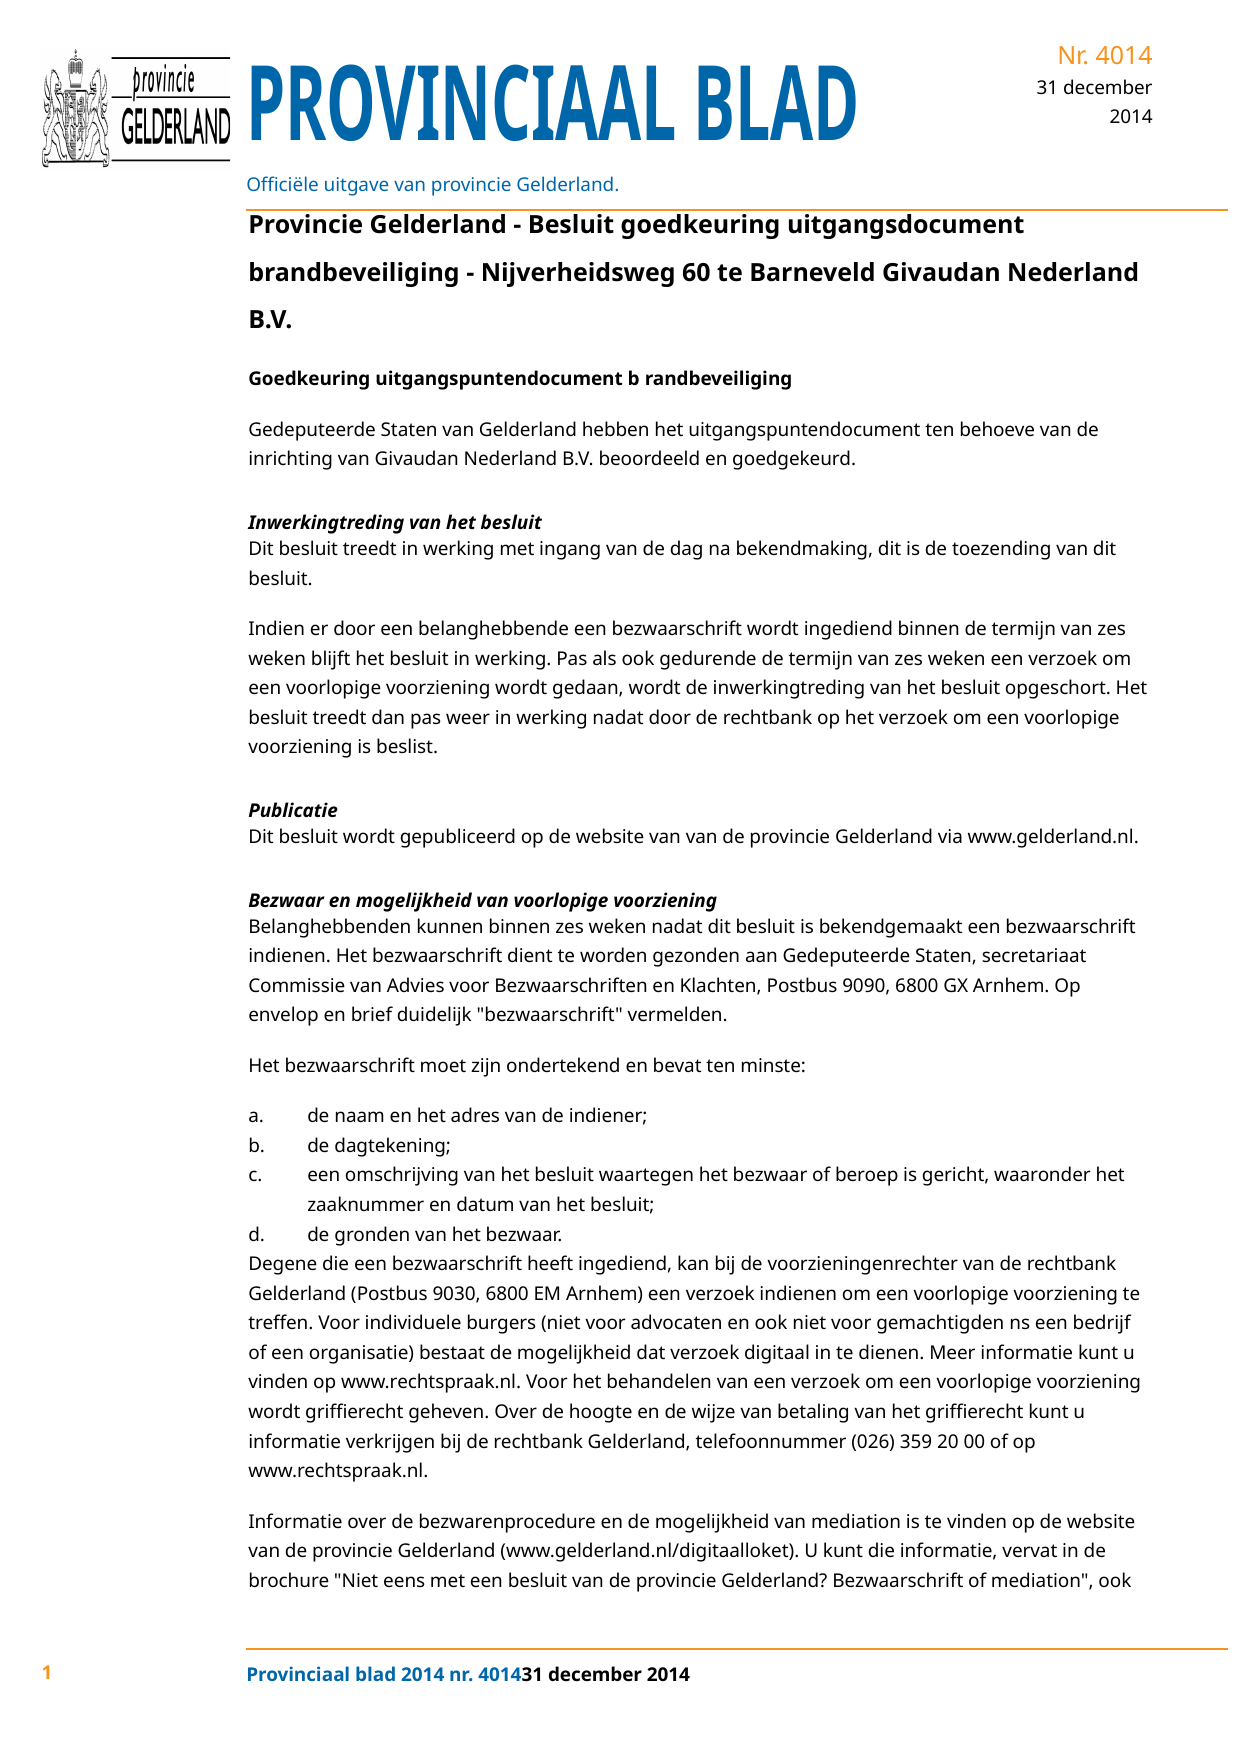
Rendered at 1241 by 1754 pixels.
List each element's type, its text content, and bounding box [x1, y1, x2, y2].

list een omschrijving van het besluit waartegen het bezwaar of beroep is gericht, waaronder het zaaknummer en datum van het besluit; [248, 1162, 1152, 1217]
text Degene die een bezwaarschrift heeft ingediend, kan bij de voorzieningenrechter van de rechtbank Gelderland (Postbus 9030, 6800 EM Arnhem) een verzoek indienen om een voorlopige voorziening te treffen. Voor individuele burgers (niet voor advocaten en ook niet voor gemachtigden ns een bedrijf of een organisatie) bestaat de mogelijkheid dat verzoek digitaal in te dienen. Meer informatie kunt u vinden op www.rechtspraak.nl. Voor het behandelen van een verzoek om een voorlopige voorziening wordt griffierecht geheven. Over de hoogte en de wijze van betaling van het griffierecht kunt u informatie verkrijgen bij de rechtbank Gelderland, telefoonnummer (026) 359 20 00 of op www.rechtspraak.nl. [248, 1250, 1152, 1483]
list de naam en het adres van de indiener; [248, 1102, 1152, 1128]
list de dagtekening; [248, 1132, 1152, 1158]
text Provincie Gelderland - Besluit goedkeuring uitgangsdocument brandbeveiliging - Nijverheidsweg 60 te Barneveld Givaudan Nederland B.V. [248, 211, 1152, 336]
text Bezwaar en mogelijkheid van voorlopige voorziening [248, 887, 1152, 913]
text Dit besluit wordt gepubliceerd op de website van van de provincie Gelderland via www.gelderland.nl. [248, 823, 1152, 849]
text Goedkeuring uitgangspuntendocument b randbeveiliging [248, 366, 1152, 391]
text Informatie over de bezwarenprocedure en de mogelijkheid van mediation is te vinden op de website van de provincie Gelderland (www.gelderland.nl/digitaalloket). U kunt die informatie, vervat in de brochure "Niet eens met een besluit van de provincie Gelderland? Bezwaarschrift of mediation", ook [248, 1508, 1152, 1593]
text Inwerkingtreding van het besluit [248, 509, 1152, 535]
picture [41, 47, 231, 172]
text Indien er door een belanghebbende een bezwaarschrift wordt ingediend binnen de termijn van zes weken blijft het besluit in werking. Pas als ook gedurende de termijn van zes weken een verzoek om een voorlopige voorziening wordt gedaan, wordt de inwerkingtreding van het besluit opgeschort. Het besluit treedt dan pas weer in werking nadat door de rechtbank op het verzoek om een voorlopige voorziening is beslist. [248, 615, 1152, 759]
text Belanghebbenden kunnen binnen zes weken nadat dit besluit is bekendgemaakt een bezwaarschrift indienen. Het bezwaarschrift dient te worden gezonden aan Gedeputeerde Staten, secretariaat Commissie van Advies voor Bezwaarschriften en Klachten, Postbus 9090, 6800 GX Arnhem. Op envelop en brief duidelijk "bezwaarschrift" vermelden. [248, 913, 1152, 1027]
text Publicatie [248, 797, 1152, 823]
text Het bezwaarschrift moet zijn ondertekend en bevat ten minste: [248, 1052, 1152, 1078]
text Dit besluit treedt in werking met ingang van de dag na bekendmaking, dit is de toezending van dit besluit. [248, 535, 1152, 591]
list de gronden van het bezwaar. [248, 1221, 1152, 1247]
text Gedeputeerde Staten van Gelderland hebben het uitgangspuntendocument ten behoeve van de inrichting van Givaudan Nederland B.V. beoordeeld en goedgekeurd. [248, 416, 1152, 471]
